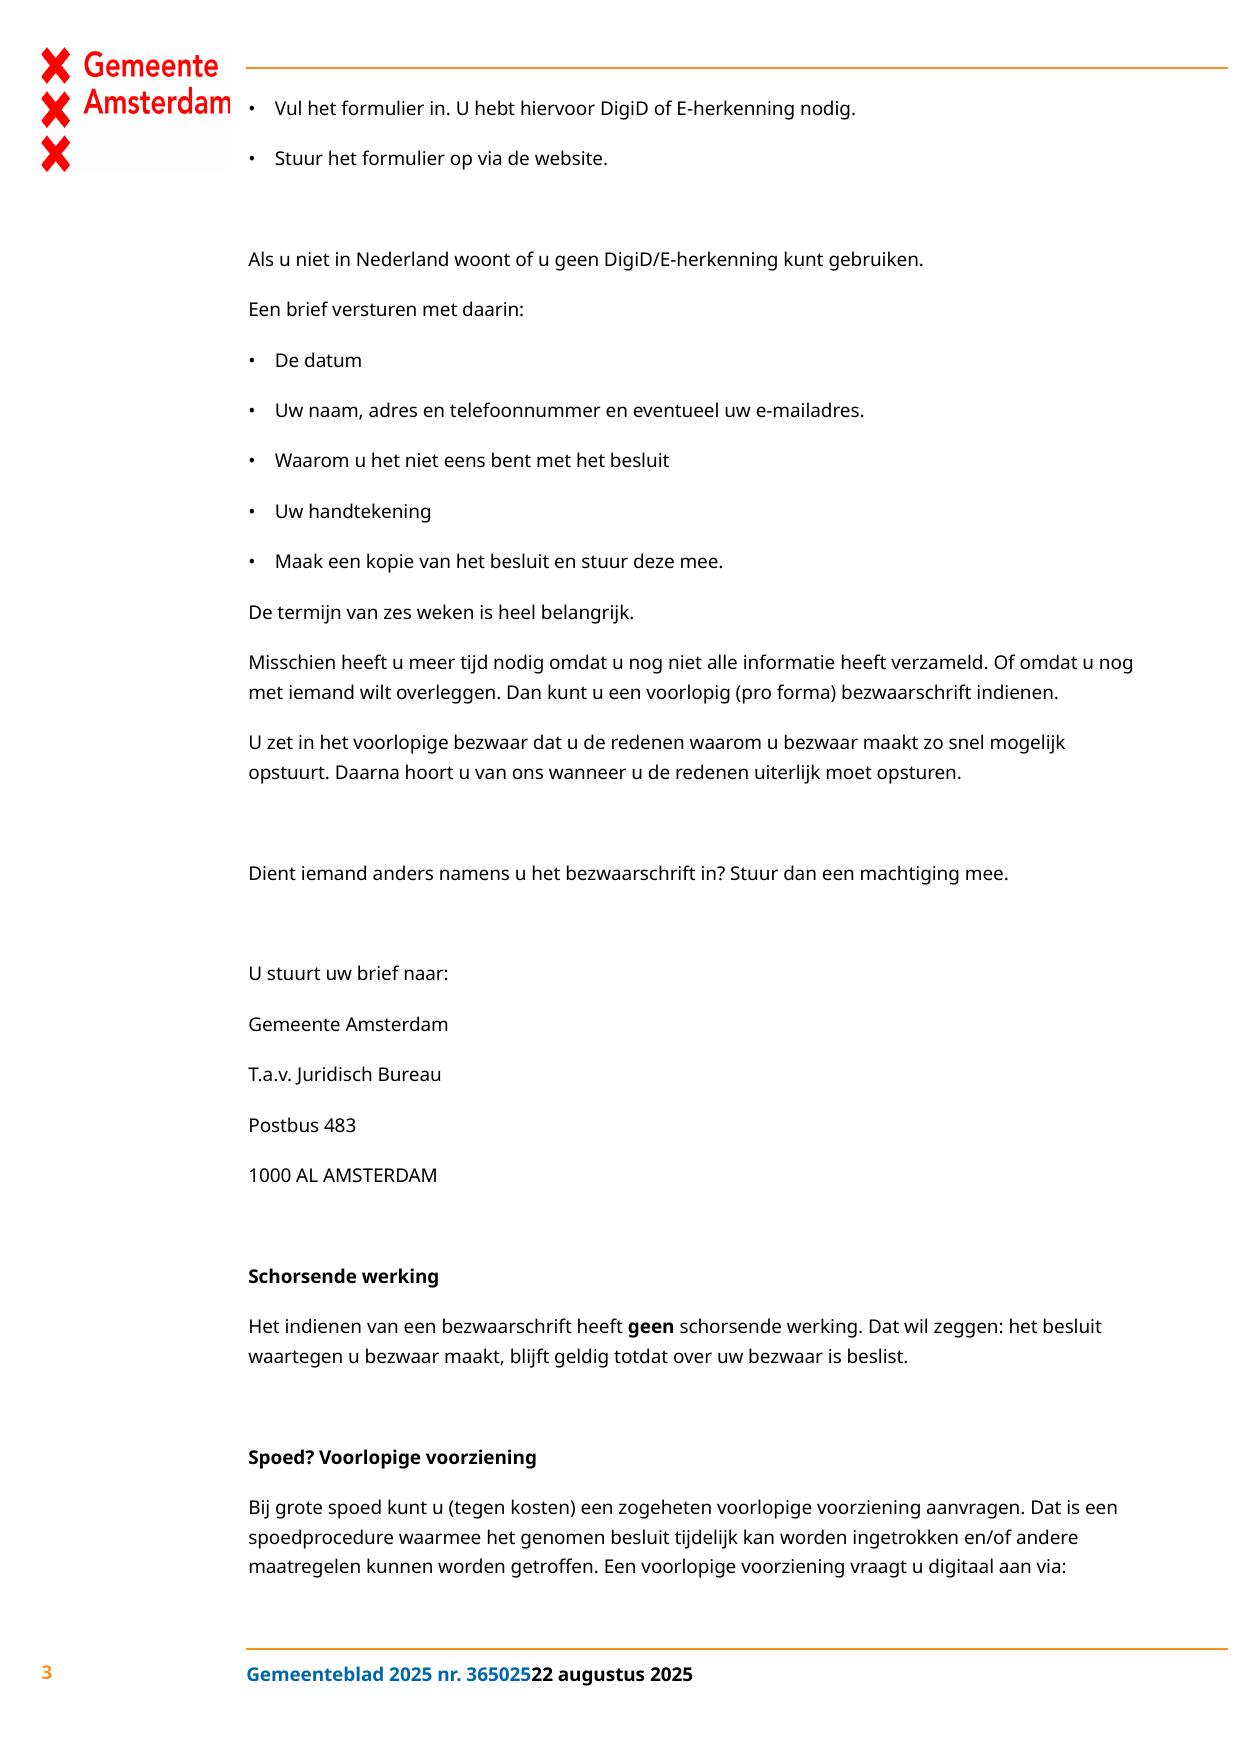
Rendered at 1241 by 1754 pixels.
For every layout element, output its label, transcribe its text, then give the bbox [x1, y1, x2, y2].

text Schorsende werking [248, 1263, 1152, 1289]
text Als u niet in Nederland woont of u geen DigiD/E-herkenning kunt gebruiken. [248, 246, 1152, 272]
text Gemeente Amsterdam [248, 1011, 1152, 1037]
text Spoed? Voorlopige voorziening [248, 1444, 1152, 1470]
text De termijn van zes weken is heel belangrijk. [248, 599, 1152, 625]
text • De datum [248, 347, 1152, 373]
text Postbus 483 [248, 1112, 1152, 1138]
text • Uw handtekening [248, 498, 1152, 524]
text • Uw naam, adres en telefoonnummer en eventueel uw e-mailadres. [248, 397, 1152, 423]
text U stuurt uw brief naar: [248, 961, 1152, 986]
text Een brief versturen met daarin: [248, 296, 1152, 322]
picture [41, 47, 231, 172]
text • Stuur het formulier op via de website. [248, 145, 1152, 171]
text • Vul het formulier in. U hebt hiervoor DigiD of E-herkenning nodig. [248, 95, 1152, 121]
text Het indienen van een bezwaarschrift heeft geen schorsende werking. Dat wil zeggen: het besluit waartegen u bezwaar maakt, blijft geldig totdat over uw bezwaar is beslist. [248, 1313, 1152, 1369]
text • Maak een kopie van het besluit en stuur deze mee. [248, 548, 1152, 574]
text Dient iemand anders namens u het bezwaarschrift in? Stuur dan een machtiging mee. [248, 860, 1152, 886]
text U zet in het voorlopige bezwaar dat u de redenen waarom u bezwaar maakt zo snel mogelijk opstuurt. Daarna hoort u van ons wanneer u de redenen uiterlijk moet opsturen. [248, 729, 1152, 785]
text Bij grote spoed kunt u (tegen kosten) een zogeheten voorlopige voorziening aanvragen. Dat is een spoedprocedure waarmee het genomen besluit tijdelijk kan worden ingetrokken en/of andere maatregelen kunnen worden getroffen. Een voorlopige voorziening vraagt u digitaal aan via: [248, 1494, 1152, 1579]
text 1000 AL AMSTERDAM [248, 1162, 1152, 1188]
text T.a.v. Juridisch Bureau [248, 1061, 1152, 1087]
text • Waarom u het niet eens bent met het besluit [248, 448, 1152, 473]
text Misschien heeft u meer tijd nodig omdat u nog niet alle informatie heeft verzameld. Of omdat u nog met iemand wilt overleggen. Dan kunt u een voorlopig (pro forma) bezwaarschrift indienen. [248, 649, 1152, 705]
